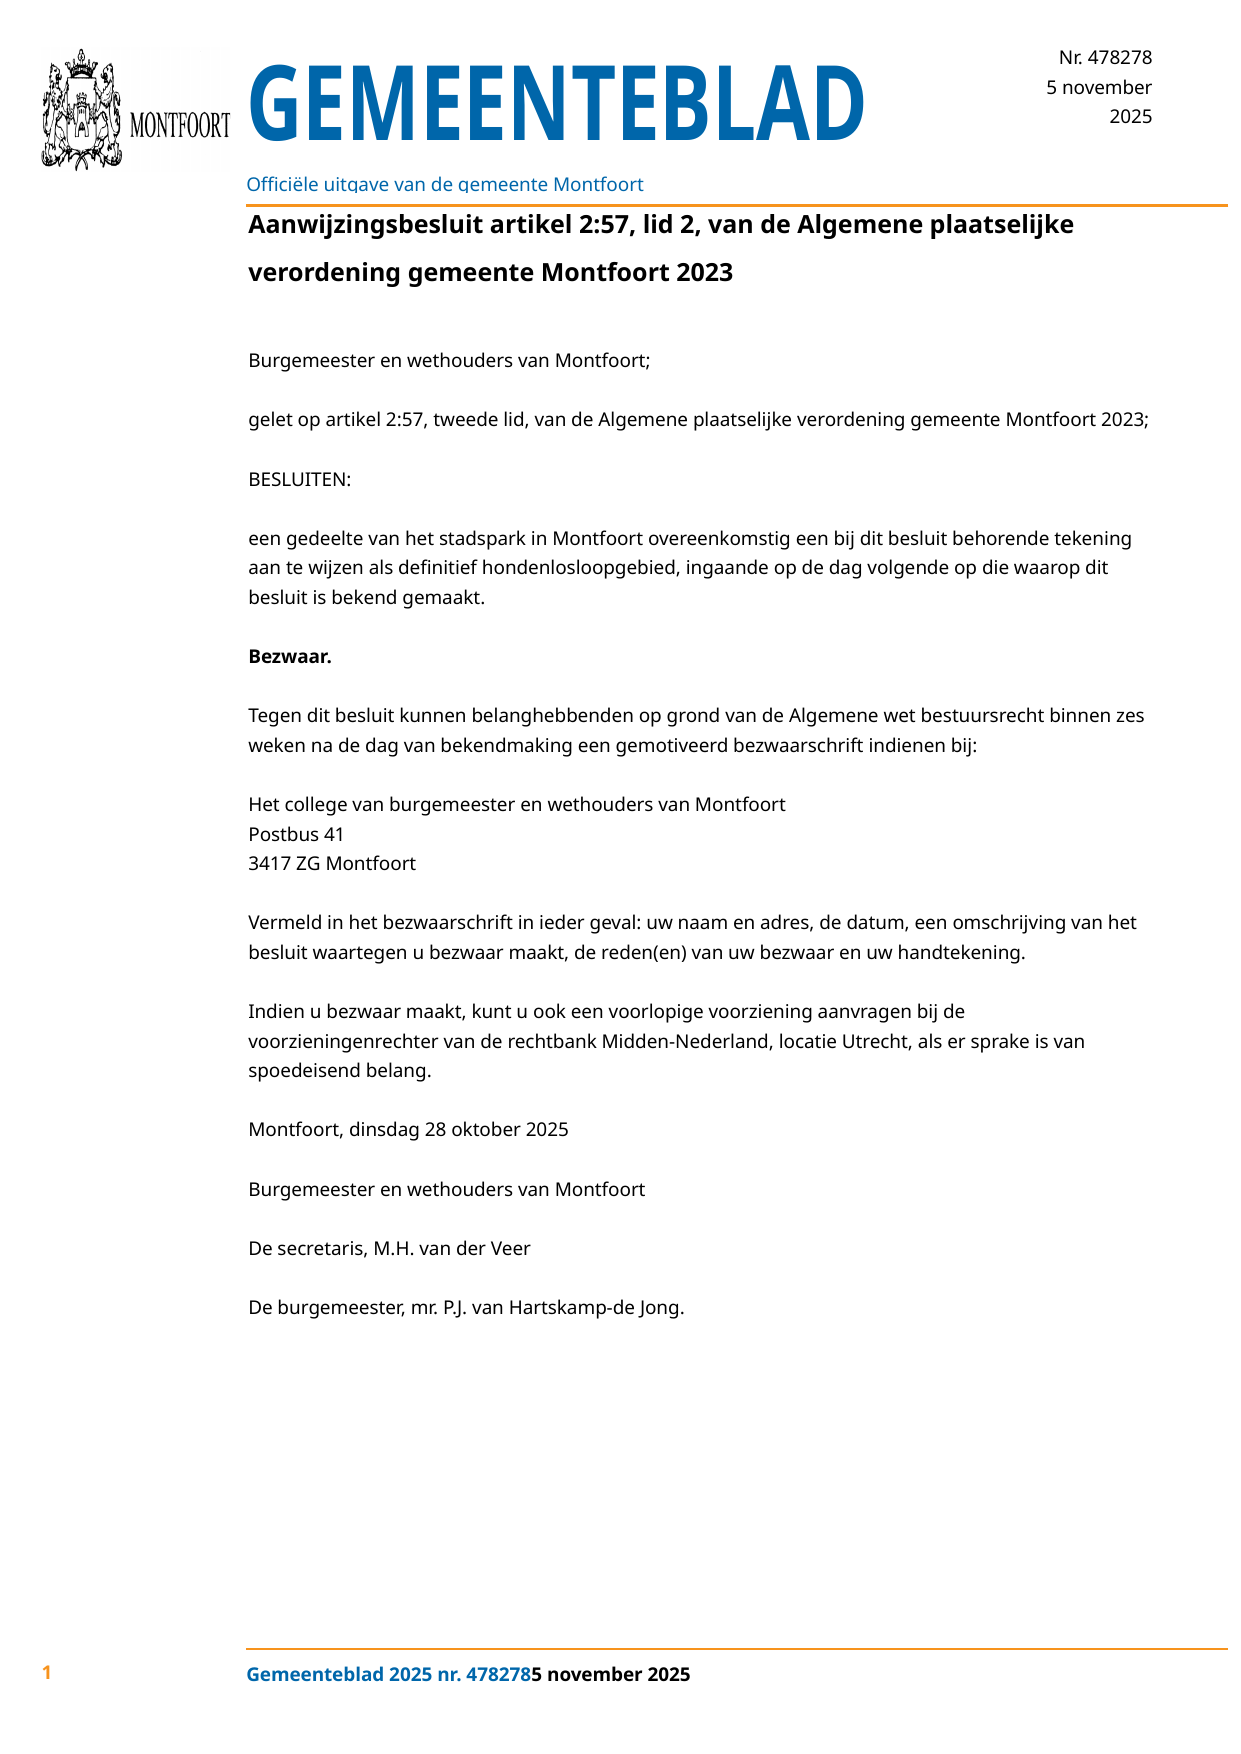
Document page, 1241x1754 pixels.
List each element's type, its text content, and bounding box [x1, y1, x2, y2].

text De burgemeester, mr. P.J. van Hartskamp-de Jong. [248, 1294, 1152, 1320]
text Bezwaar. [248, 643, 1152, 669]
text Aanwijzingsbesluit artikel 2:57, lid 2, van de Algemene plaatselijke verordening gemeente Montfoort 2023 [248, 207, 1152, 288]
text 3417 ZG Montfoort [248, 850, 1152, 876]
picture [41, 47, 231, 172]
text Burgemeester en wethouders van Montfoort; [248, 347, 1152, 373]
text Tegen dit besluit kunnen belanghebbenden op grond van de Algemene wet bestuursrecht binnen zes weken na de dag van bekendmaking een gemotiveerd bezwaarschrift indienen bij: [248, 702, 1152, 758]
text Indien u bezwaar maakt, kunt u ook een voorlopige voorziening aanvragen bij de voorzieningenrechter van de rechtbank Midden-Nederland, locatie Utrecht, als er sprake is van spoedeisend belang. [248, 998, 1152, 1083]
text een gedeelte van het stadspark in Montfoort overeenkomstig een bij dit besluit behorende tekening aan te wijzen als definitief hondenlosloopgebied, ingaande op de dag volgende op die waarop dit besluit is bekend gemaakt. [248, 525, 1152, 610]
text Montfoort, dinsdag 28 oktober 2025 [248, 1117, 1152, 1142]
text Postbus 41 [248, 821, 1152, 847]
text Vermeld in het bezwaarschrift in ieder geval: uw naam en adres, de datum, een omschrijving van het besluit waartegen u bezwaar maakt, de reden(en) van uw bezwaar en uw handtekening. [248, 909, 1152, 965]
text gelet op artikel 2:57, tweede lid, van de Algemene plaatselijke verordening gemeente Montfoort 2023; [248, 407, 1152, 432]
text De secretaris, M.H. van der Veer [248, 1235, 1152, 1261]
text Het college van burgemeester en wethouders van Montfoort [248, 791, 1152, 817]
text BESLUITEN: [248, 466, 1152, 492]
text Burgemeester en wethouders van Montfoort [248, 1176, 1152, 1202]
